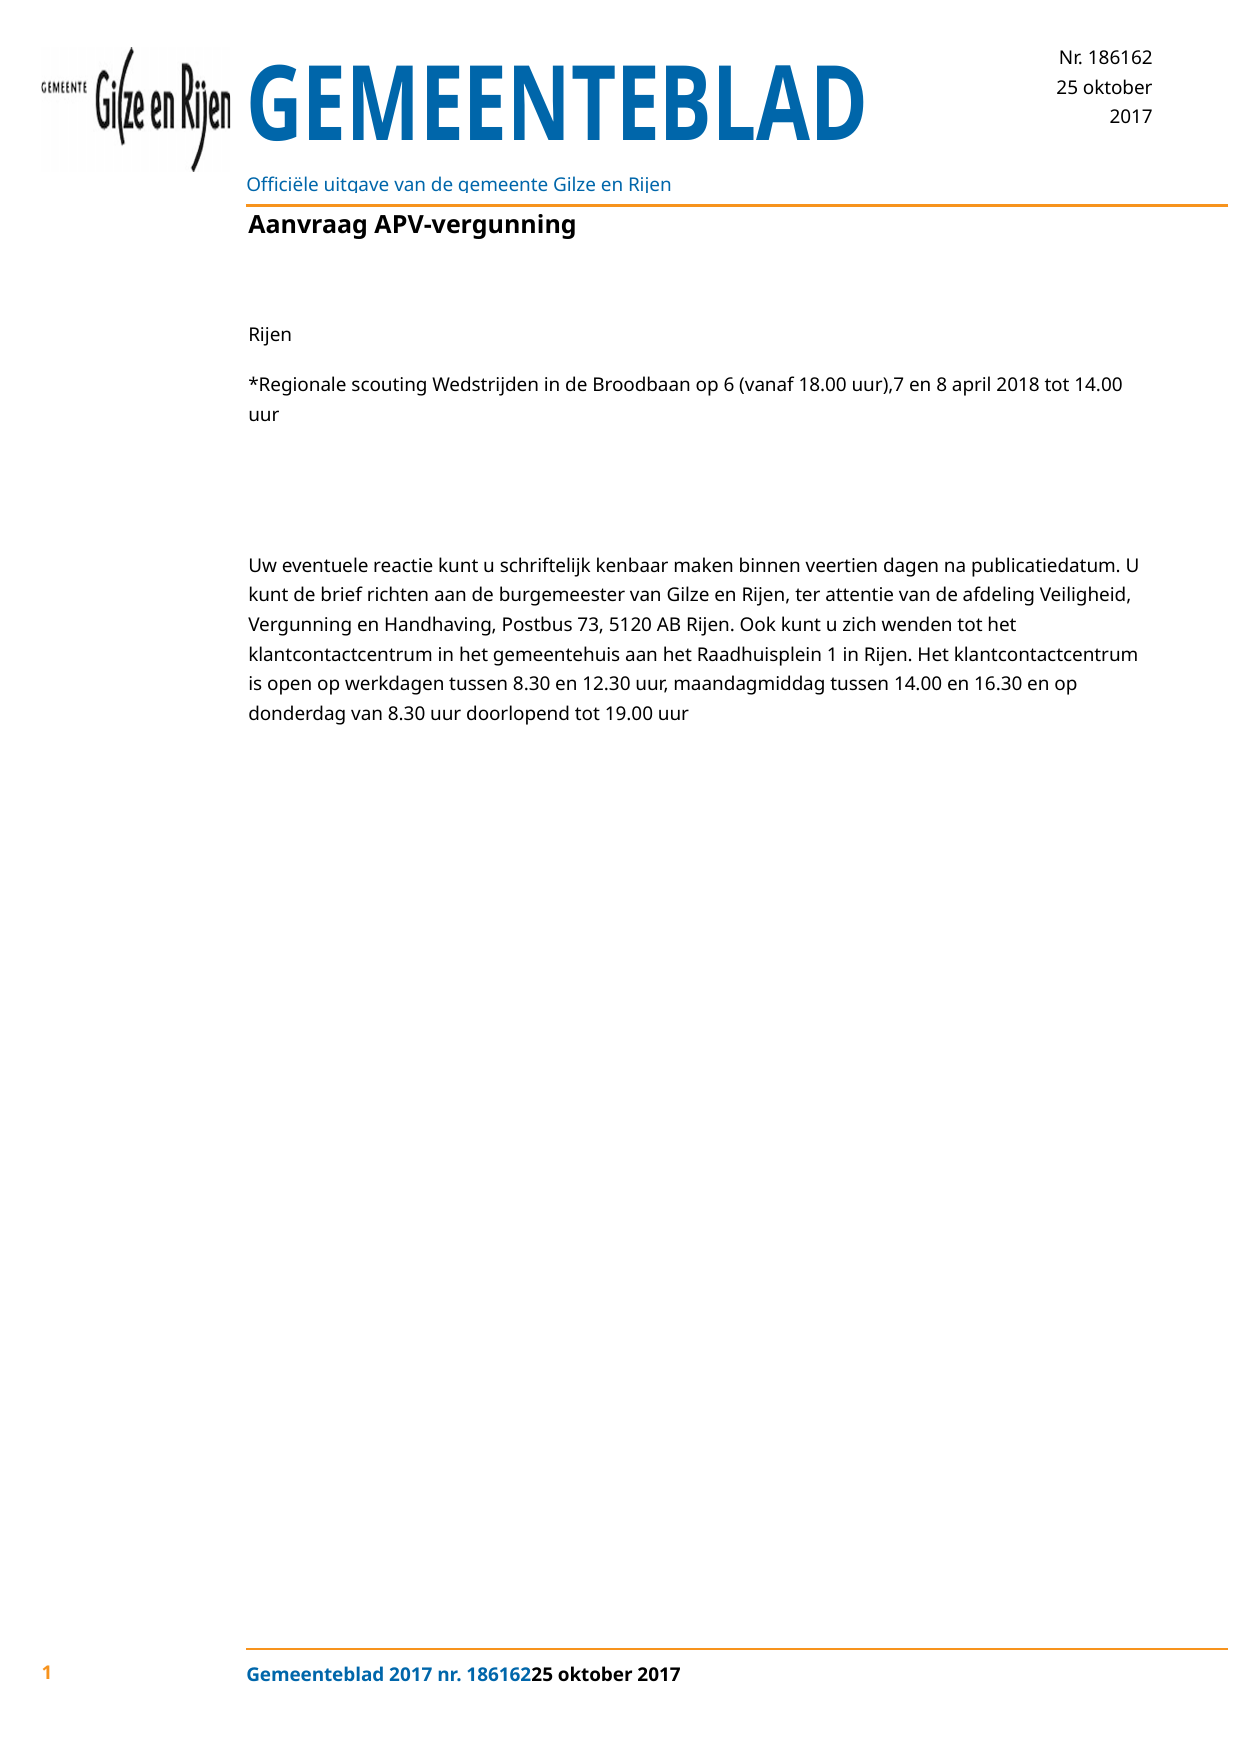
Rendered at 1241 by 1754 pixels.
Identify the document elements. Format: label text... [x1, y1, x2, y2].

text *Regionale scouting Wedstrijden in de Broodbaan op 6 (vanaf 18.00 uur),7 en 8 april 2018 tot 14.00 uur [248, 371, 1152, 426]
text Aanvraag APV-vergunning [248, 207, 1152, 241]
picture [41, 47, 231, 172]
text Uw eventuele reactie kunt u schriftelijk kenbaar maken binnen veertien dagen na publicatiedatum. U kunt de brief richten aan de burgemeester van Gilze en Rijen, ter attentie van de afdeling Veiligheid, Vergunning en Handhaving, Postbus 73, 5120 AB Rijen. Ook kunt u zich wenden tot het klantcontactcentrum in het gemeentehuis aan het Raadhuisplein 1 in Rijen. Het klantcontactcentrum is open op werkdagen tussen 8.30 en 12.30 uur, maandagmiddag tussen 14.00 en 16.30 en op donderdag van 8.30 uur doorlopend tot 19.00 uur [248, 552, 1152, 726]
text Rijen [248, 321, 1152, 346]
